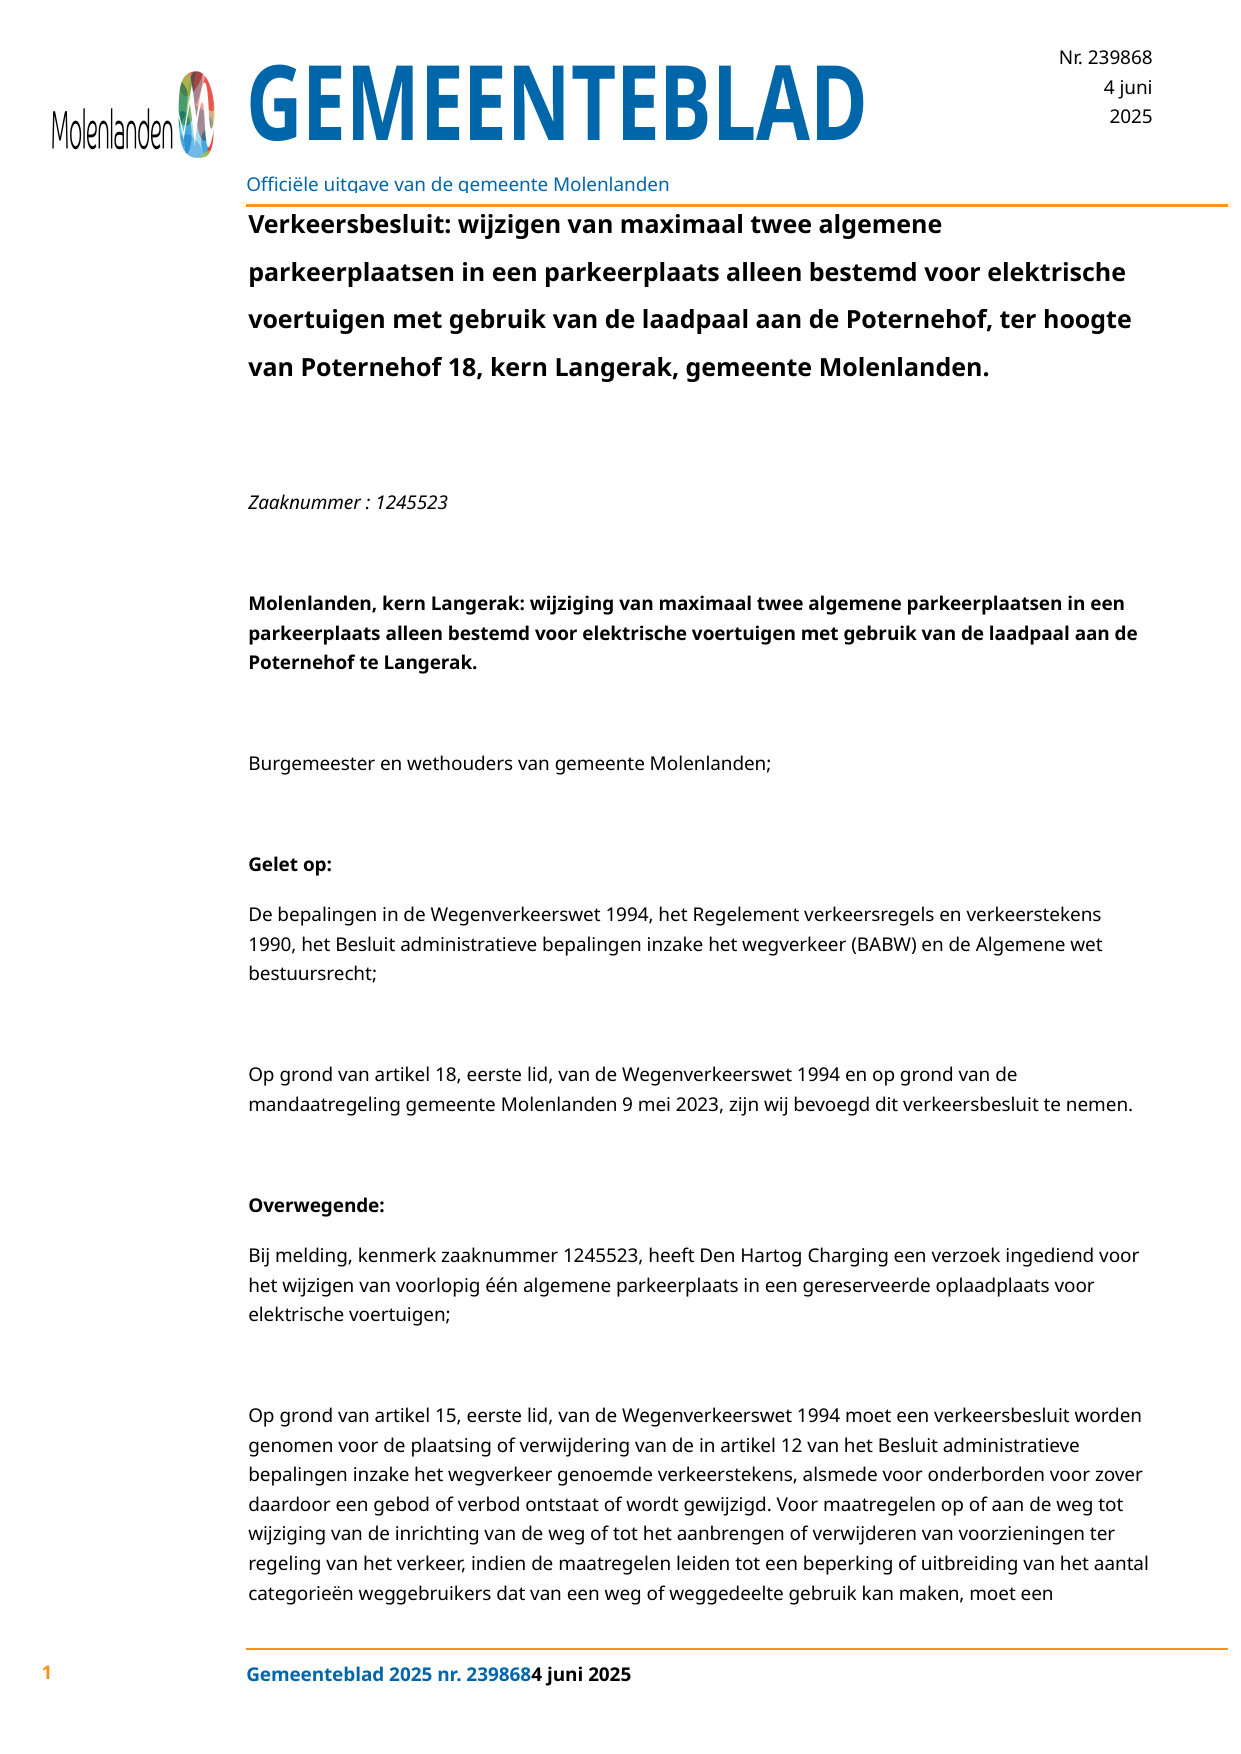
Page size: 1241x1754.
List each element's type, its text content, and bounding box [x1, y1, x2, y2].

text Burgemeester en wethouders van gemeente Molenlanden; [248, 750, 1152, 776]
text Verkeersbesluit: wijzigen van maximaal twee algemene parkeerplaatsen in een parkeerplaats alleen bestemd voor elektrische voertuigen met gebruik van de laadpaal aan de Poternehof, ter hoogte van Poternehof 18, kern Langerak, gemeente Molenlanden. [248, 207, 1152, 384]
text Bij melding, kenmerk zaaknummer 1245523, heeft Den Hartog Charging een verzoek ingediend voor het wijzigen van voorlopig één algemene parkeerplaats in een gereserveerde oplaadplaats voor elektrische voertuigen; [248, 1242, 1152, 1327]
text Op grond van artikel 18, eerste lid, van de Wegenverkeerswet 1994 en op grond van de mandaatregeling gemeente Molenlanden 9 mei 2023, zijn wij bevoegd dit verkeersbesluit te nemen. [248, 1061, 1152, 1117]
text Op grond van artikel 15, eerste lid, van de Wegenverkeerswet 1994 moet een verkeersbesluit worden genomen voor de plaatsing of verwijdering van de in artikel 12 van het Besluit administratieve bepalingen inzake het wegverkeer genoemde verkeerstekens, alsmede voor onderborden voor zover daardoor een gebod of verbod ontstaat of wordt gewijzigd. Voor maatregelen op of aan de weg tot wijziging van de inrichting van de weg of tot het aanbrengen of verwijderen van voorzieningen ter regeling van het verkeer, indien de maatregelen leiden tot een beperking of uitbreiding van het aantal categorieën weggebruikers dat van een weg of weggedeelte gebruik kan maken, moet een [248, 1402, 1152, 1605]
text Gelet op: [248, 851, 1152, 877]
text Overwegende: [248, 1192, 1152, 1217]
text De bepalingen in de Wegenverkeerswet 1994, het Regelement verkeersregels en verkeerstekens 1990, het Besluit administratieve bepalingen inzake het wegverkeer (BABW) en de Algemene wet bestuursrecht; [248, 901, 1152, 986]
picture [41, 47, 231, 172]
text Molenlanden, kern Langerak: wijziging van maximaal twee algemene parkeerplaatsen in een parkeerplaats alleen bestemd voor elektrische voertuigen met gebruik van de laadpaal aan de Poternehof te Langerak. [248, 590, 1152, 675]
text Zaaknummer : 1245523 [248, 489, 1152, 515]
